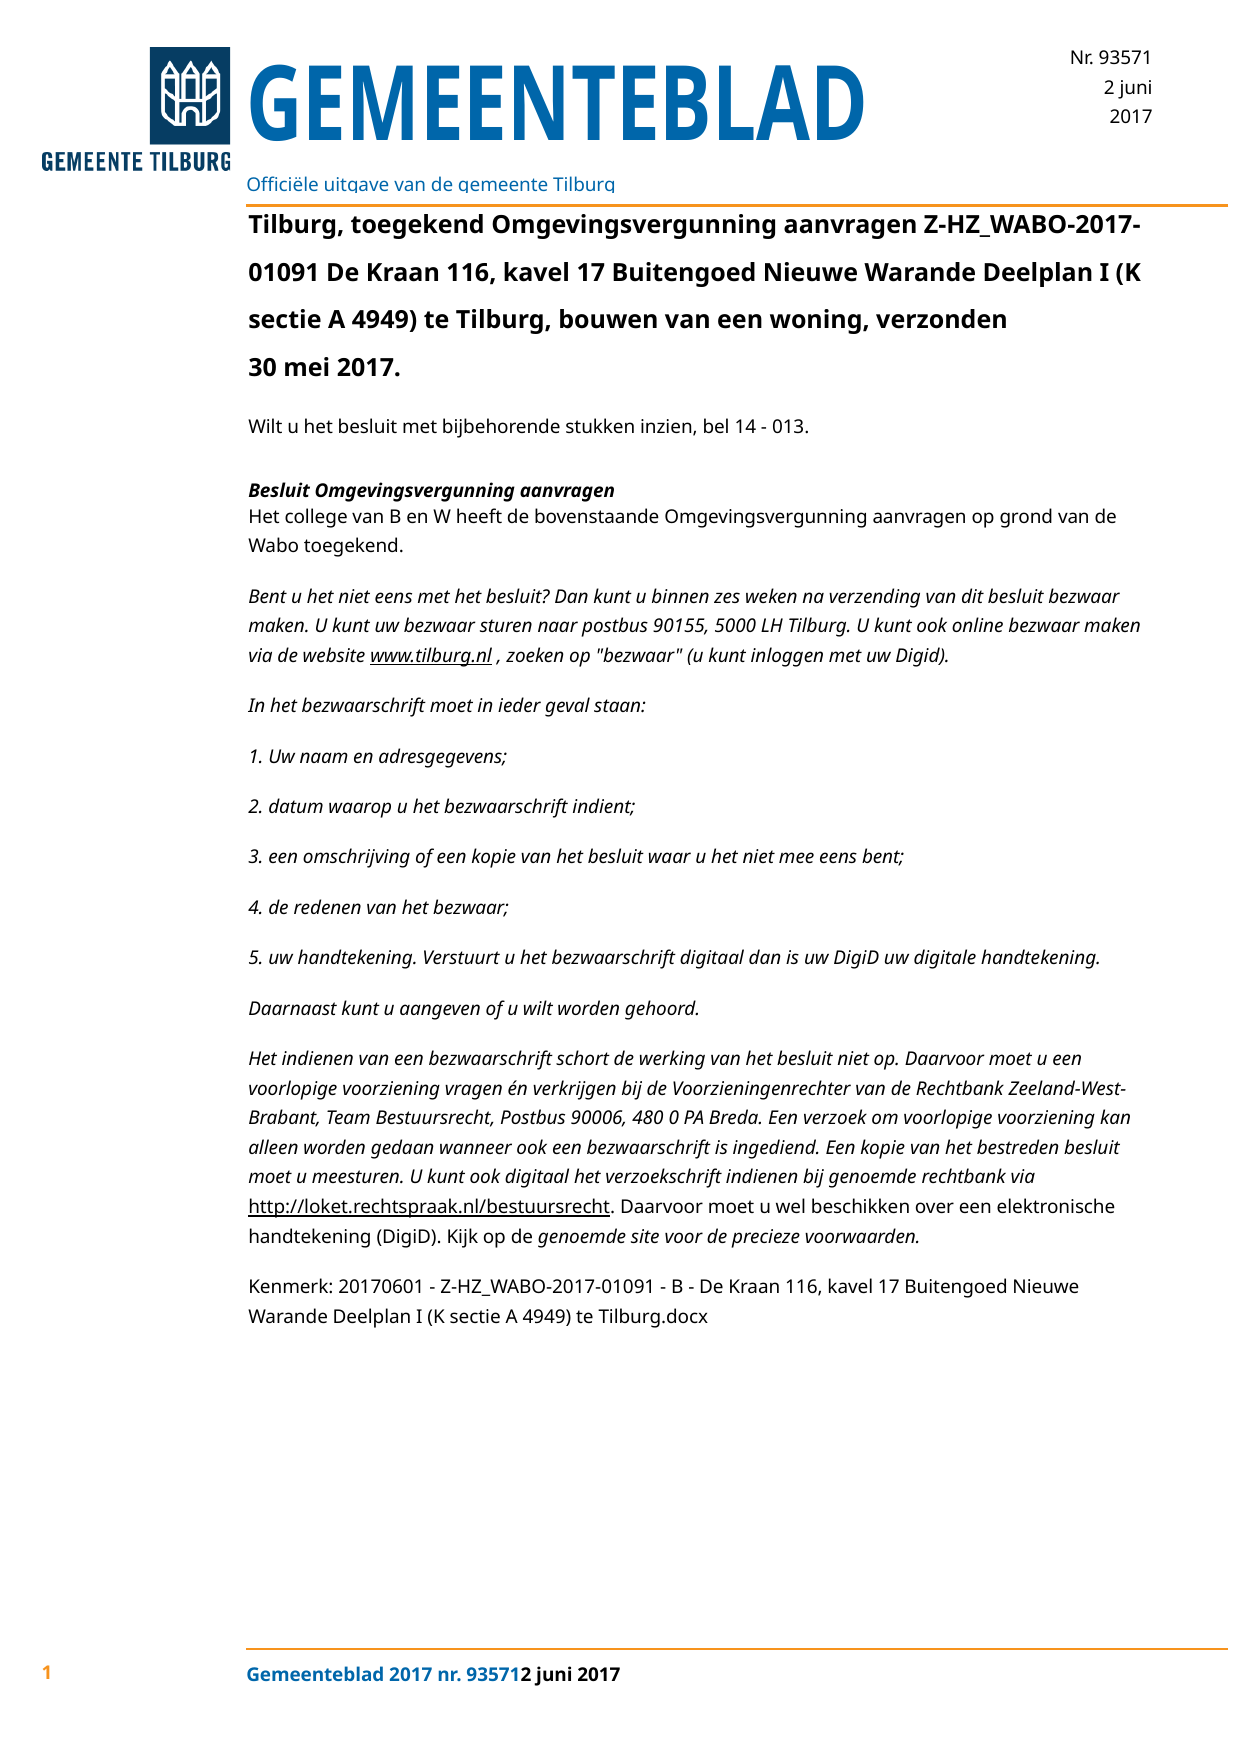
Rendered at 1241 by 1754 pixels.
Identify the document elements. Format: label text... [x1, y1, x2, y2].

text Daarnaast kunt u aangeven of u wilt worden gehoord. [248, 995, 1152, 1021]
text Het indienen van een bezwaarschrift schort de werking van het besluit niet op. Daarvoor moet u een voorlopige voorziening vragen én verkrijgen bij de Voorzieningenrechter van de Rechtbank Zeeland-West-Brabant, Team Bestuursrecht, Postbus 90006, 480 0 PA Breda. Een verzoek om voorlopige voorziening kan alleen worden gedaan wanneer ook een bezwaarschrift is ingediend. Een kopie van het bestreden besluit moet u meesturen. U kunt ook digitaal het verzoekschrift indienen bij genoemde rechtbank via http://loket.rechtspraak.nl/bestuursrecht. Daarvoor moet u wel beschikken over een elektronische handtekening (DigiD). Kijk op de genoemde site voor de precieze voorwaarden. [248, 1045, 1152, 1248]
text Wilt u het besluit met bijbehorende stukken inzien, bel 14 - 013. [248, 413, 1152, 439]
text 4. de redenen van het bezwaar; [248, 894, 1152, 920]
text 3. een omschrijving of een kopie van het besluit waar u het niet mee eens bent; [248, 844, 1152, 869]
text 1. Uw naam en adresgegevens; [248, 743, 1152, 768]
text Tilburg, toegekend Omgevingsvergunning aanvragen Z-HZ_WABO-2017-01091 De Kraan 116, kavel 17 Buitengoed Nieuwe Warande Deelplan I (K sectie A 4949) te Tilburg, bouwen van een woning, verzonden 30 mei 2017. [248, 207, 1152, 384]
text Bent u het niet eens met het besluit? Dan kunt u binnen zes weken na verzending van dit besluit bezwaar maken. U kunt uw bezwaar sturen naar postbus 90155, 5000 LH Tilburg. U kunt ook online bezwaar maken via de website www.tilburg.nl , zoeken op "bezwaar" (u kunt inloggen met uw Digid). [248, 583, 1152, 668]
text Het college van B en W heeft de bovenstaande Omgevingsvergunning aanvragen op grond van de Wabo toegekend. [248, 503, 1152, 558]
text Kenmerk: 20170601 - Z-HZ_WABO-2017-01091 - B - De Kraan 116, kavel 17 Buitengoed Nieuwe Warande Deelplan I (K sectie A 4949) te Tilburg.docx [248, 1273, 1152, 1328]
picture [41, 47, 231, 172]
text 5. uw handtekening. Verstuurt u het bezwaarschrift digitaal dan is uw DigiD uw digitale handtekening. [248, 944, 1152, 970]
text Besluit Omgevingsvergunning aanvragen [248, 477, 1152, 503]
text In het bezwaarschrift moet in ieder geval staan: [248, 692, 1152, 718]
text 2. datum waarop u het bezwaarschrift indient; [248, 793, 1152, 819]
